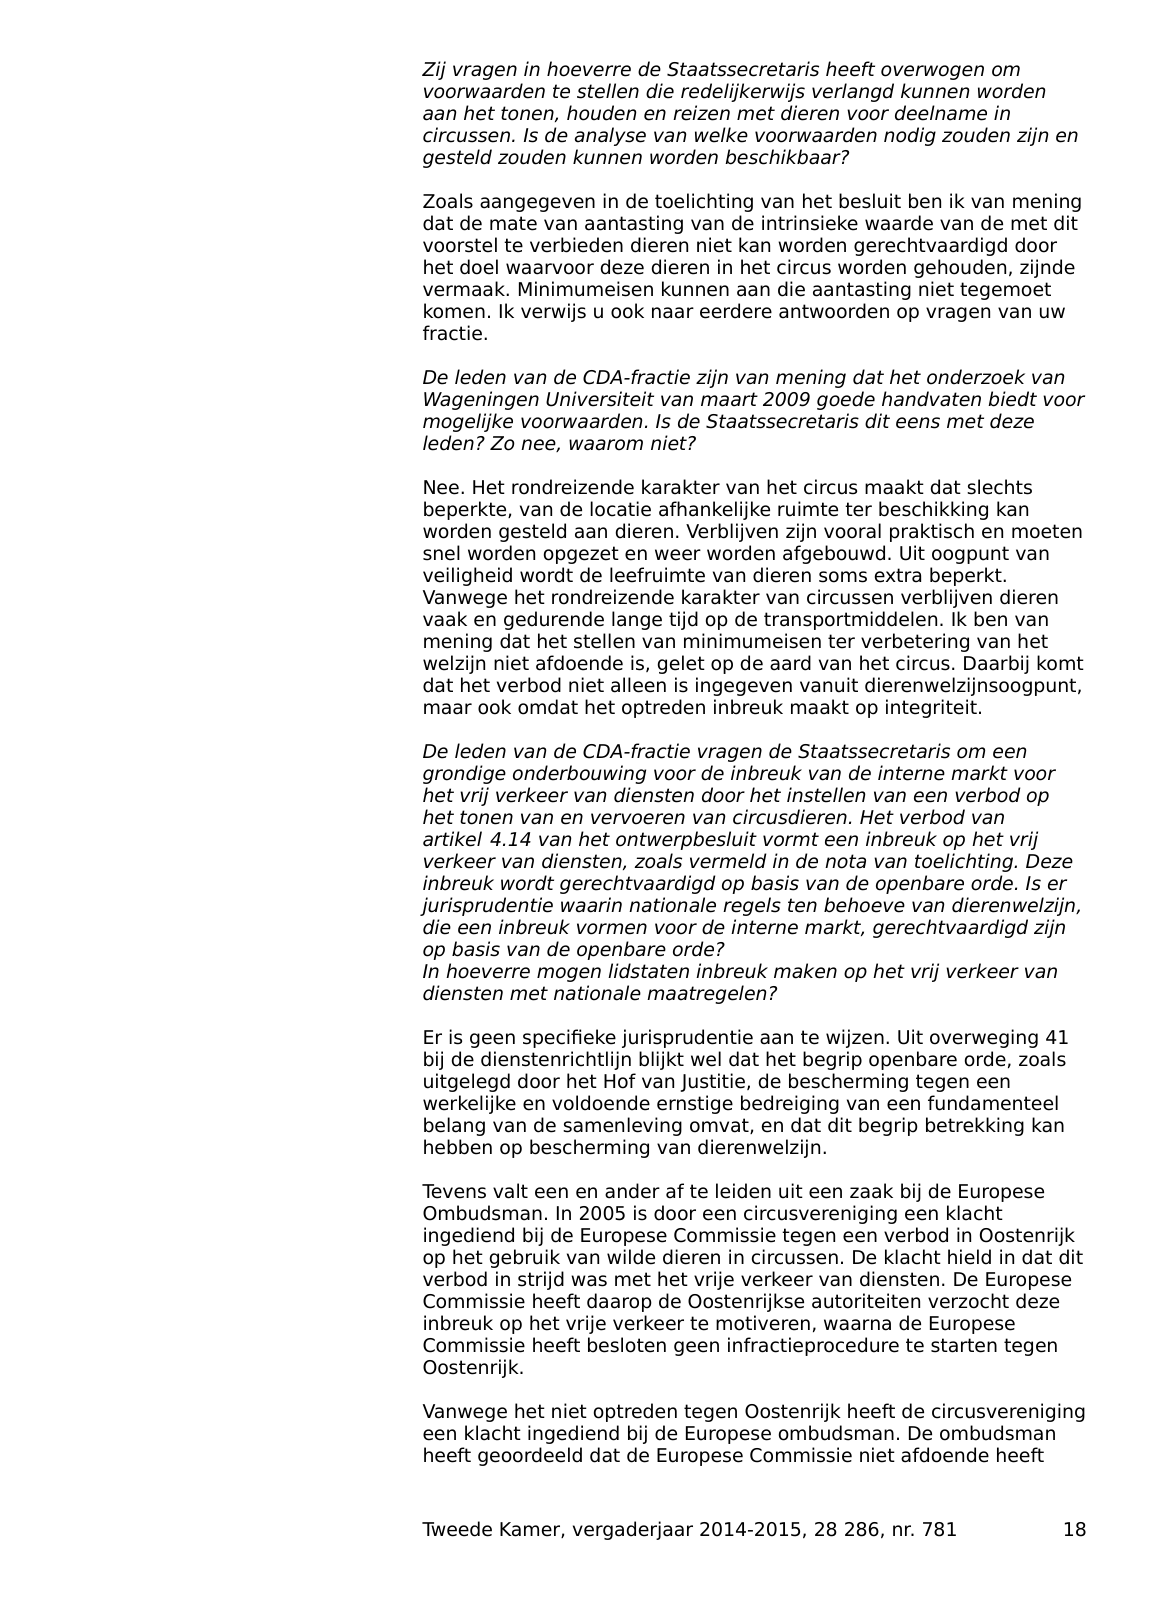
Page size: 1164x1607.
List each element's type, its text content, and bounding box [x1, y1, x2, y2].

text Zoals aangegeven in de toelichting van het besluit ben ik van mening dat de mate van aantasting van de intrinsieke waarde van de met dit voorstel te verbieden dieren niet kan worden gerechtvaardigd door het doel waarvoor deze dieren in het circus worden gehouden, zijnde vermaak. Minimumeisen kunnen aan die aantasting niet tegemoet komen. Ik verwijs u ook naar eerdere antwoorden op vragen van uw fractie. [422, 191, 1087, 345]
text De leden van de CDA-fractie vragen de Staatssecretaris om een grondige onderbouwing voor de inbreuk van de interne markt voor het vrij verkeer van diensten door het instellen van een verbod op het tonen van en vervoeren van circusdieren. Het verbod van artikel 4.14 van het ontwerpbesluit vormt een inbreuk op het vrij verkeer van diensten, zoals vermeld in de nota van toelichting. Deze inbreuk wordt gerechtvaardigd op basis van de openbare orde. Is er jurisprudentie waarin nationale regels ten behoeve van dierenwelzijn, die een inbreuk vormen voor de interne markt, gerechtvaardigd zijn op basis van de openbare orde? [422, 741, 1087, 961]
text In hoeverre mogen lidstaten inbreuk maken op het vrij verkeer van diensten met nationale maatregelen? [422, 961, 1087, 1005]
text Er is geen specifieke jurisprudentie aan te wijzen. Uit overweging 41 bij de dienstenrichtlijn blijkt wel dat het begrip openbare orde, zoals uitgelegd door het Hof van Justitie, de bescherming tegen een werkelijke en voldoende ernstige bedreiging van een fundamenteel belang van de samenleving omvat, en dat dit begrip betrekking kan hebben op bescherming van dierenwelzijn. [422, 1027, 1087, 1159]
text De leden van de CDA-fractie zijn van mening dat het onderzoek van Wageningen Universiteit van maart 2009 goede handvaten biedt voor mogelijke voorwaarden. Is de Staatssecretaris dit eens met deze leden? Zo nee, waarom niet? [422, 367, 1087, 455]
text Nee. Het rondreizende karakter van het circus maakt dat slechts beperkte, van de locatie afhankelijke ruimte ter beschikking kan worden gesteld aan dieren. Verblijven zijn vooral praktisch en moeten snel worden opgezet en weer worden afgebouwd. Uit oogpunt van veiligheid wordt de leefruimte van dieren soms extra beperkt. Vanwege het rondreizende karakter van circussen verblijven dieren vaak en gedurende lange tijd op de transportmiddelen. Ik ben van mening dat het stellen van minimumeisen ter verbetering van het welzijn niet afdoende is, gelet op de aard van het circus. Daarbij komt dat het verbod niet alleen is ingegeven vanuit dierenwelzijnsoogpunt, maar ook omdat het optreden inbreuk maakt op integriteit. [422, 477, 1087, 719]
text Vanwege het niet optreden tegen Oostenrijk heeft de circusvereniging een klacht ingediend bij de Europese ombudsman. De ombudsman heeft geoordeeld dat de Europese Commissie niet afdoende heeft [422, 1401, 1087, 1467]
text Tevens valt een en ander af te leiden uit een zaak bij de Europese Ombudsman. In 2005 is door een circusvereniging een klacht ingediend bij de Europese Commissie tegen een verbod in Oostenrijk op het gebruik van wilde dieren in circussen. De klacht hield in dat dit verbod in strijd was met het vrije verkeer van diensten. De Europese Commissie heeft daarop de Oostenrijkse autoriteiten verzocht deze inbreuk op het vrije verkeer te motiveren, waarna de Europese Commissie heeft besloten geen infractieprocedure te starten tegen Oostenrijk. [422, 1181, 1087, 1379]
text Zij vragen in hoeverre de Staatssecretaris heeft overwogen om voorwaarden te stellen die redelijkerwijs verlangd kunnen worden aan het tonen, houden en reizen met dieren voor deelname in circussen. Is de analyse van welke voorwaarden nodig zouden zijn en gesteld zouden kunnen worden beschikbaar? [422, 59, 1087, 169]
